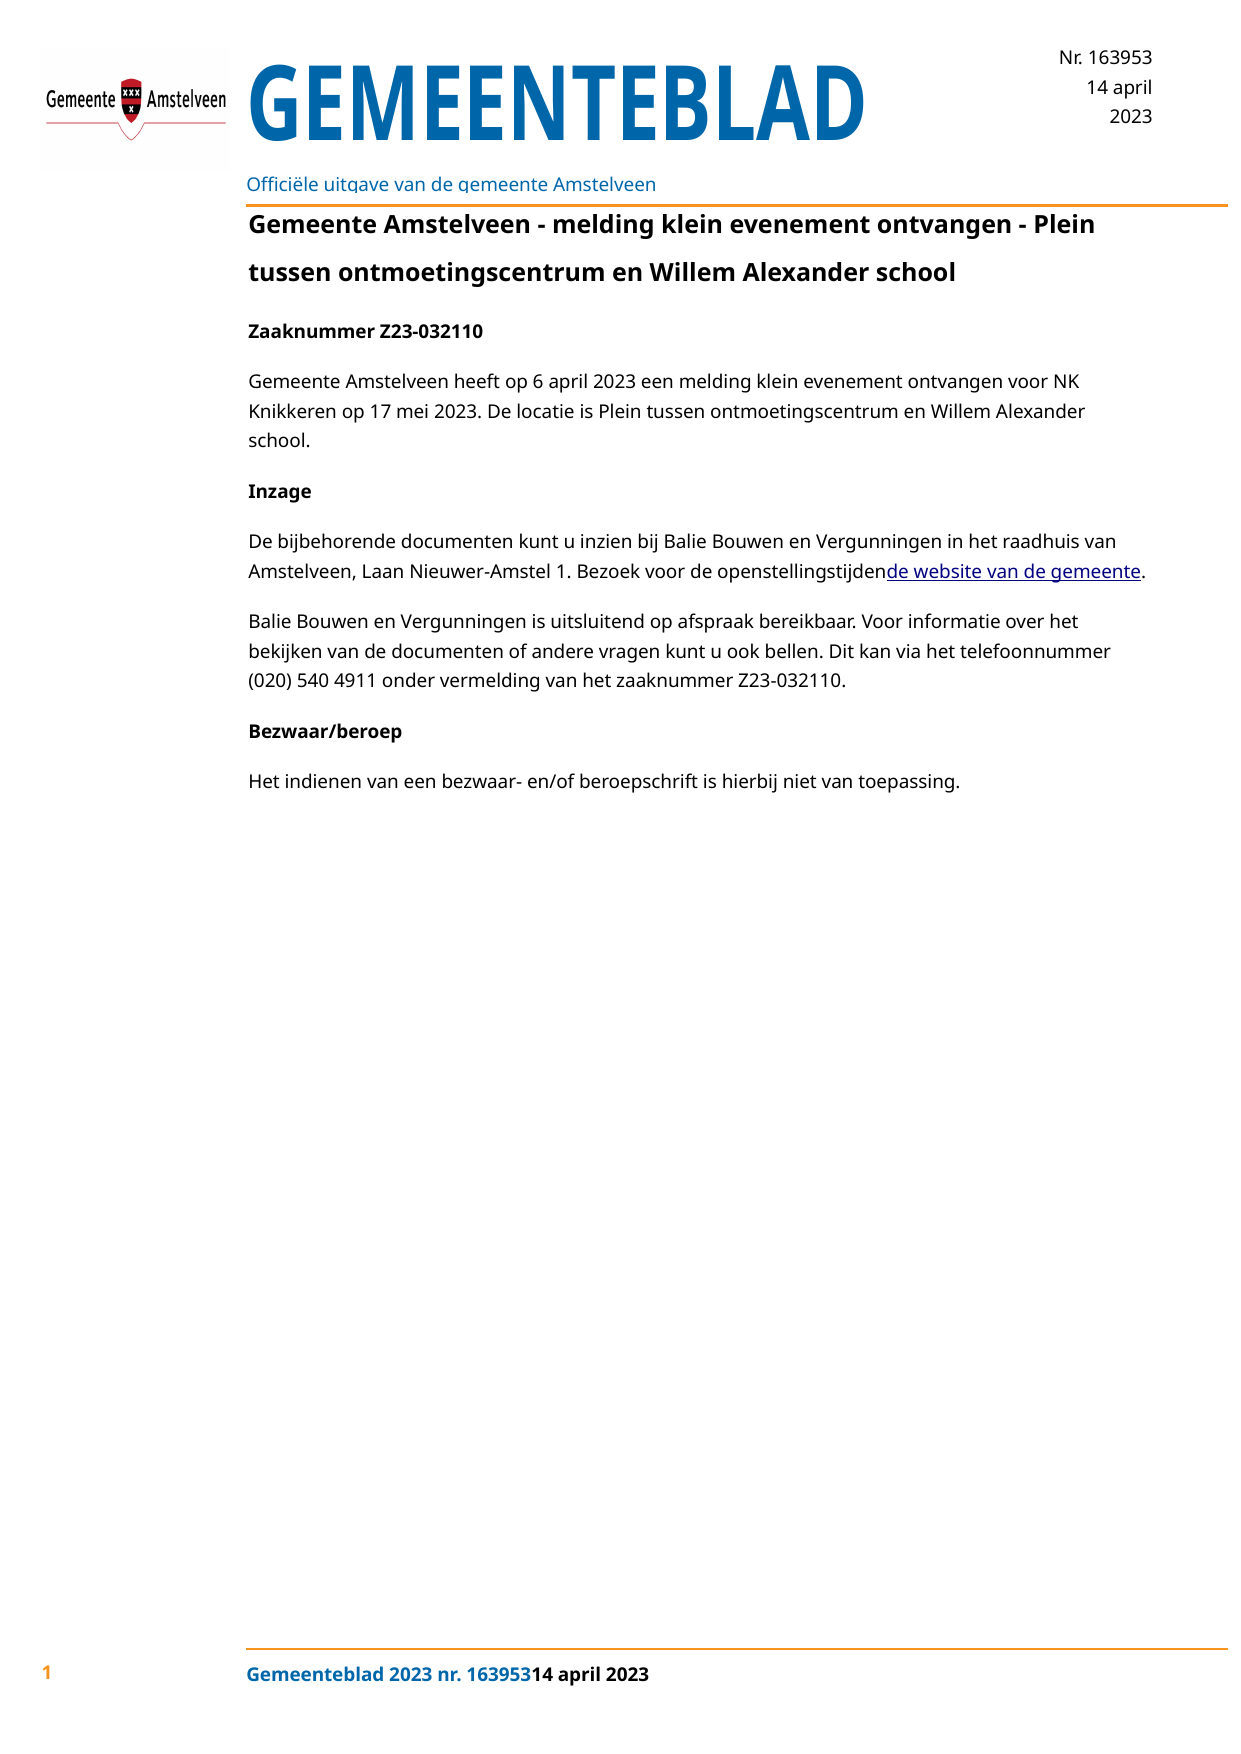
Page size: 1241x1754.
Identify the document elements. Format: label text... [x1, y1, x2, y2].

text Zaaknummer Z23-032110 [248, 318, 1152, 344]
text Het indienen van een bezwaar- en/of beroepschrift is hierbij niet van toepassing. [248, 768, 1152, 794]
text Gemeente Amstelveen - melding klein evenement ontvangen - Plein tussen ontmoetingscentrum en Willem Alexander school [248, 207, 1152, 288]
text De bijbehorende documenten kunt u inzien bij Balie Bouwen en Vergunningen in het raadhuis van Amstelveen, Laan Nieuwer-Amstel 1. Bezoek voor de openstellingstijdende website van de gemeente. [248, 528, 1152, 584]
text Bezwaar/beroep [248, 718, 1152, 744]
picture [41, 47, 231, 172]
text Inzage [248, 478, 1152, 504]
text Balie Bouwen en Vergunningen is uitsluitend op afspraak bereikbaar. Voor informatie over het bekijken van de documenten of andere vragen kunt u ook bellen. Dit kan via het telefoonnummer (020) 540 4911 onder vermelding van het zaaknummer Z23-032110. [248, 608, 1152, 693]
text Gemeente Amstelveen heeft op 6 april 2023 een melding klein evenement ontvangen voor NK Knikkeren op 17 mei 2023. De locatie is Plein tussen ontmoetingscentrum en Willem Alexander school. [248, 368, 1152, 453]
